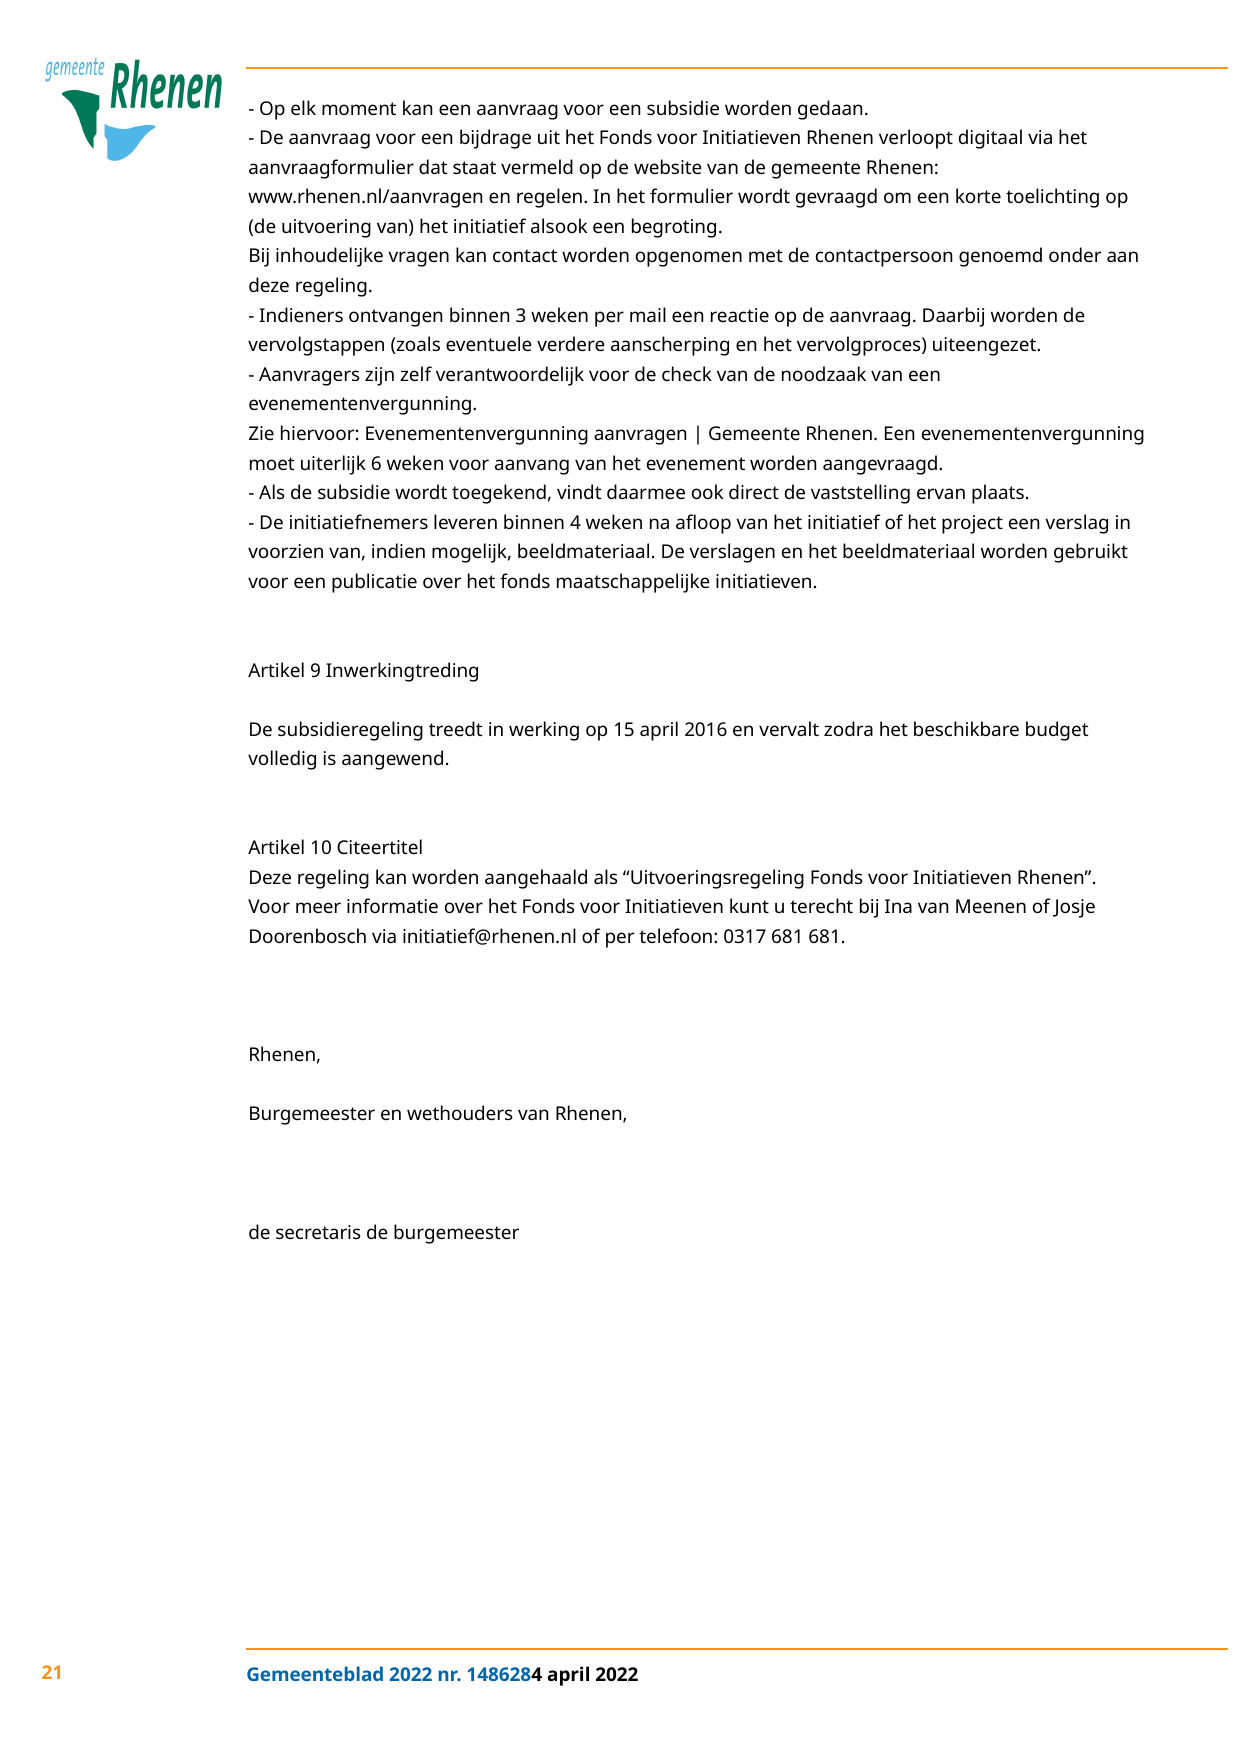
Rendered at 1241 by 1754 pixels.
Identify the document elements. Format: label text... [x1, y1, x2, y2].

text - Aanvragers zijn zelf verantwoordelijk voor de check van de noodzaak van een evenementenvergunning. [248, 361, 1152, 416]
text Voor meer informatie over het Fonds voor Initiatieven kunt u terecht bij Ina van Meenen of Josje Doorenbosch via initiatief@rhenen.nl of per telefoon: 0317 681 681. [248, 893, 1152, 949]
text Zie hiervoor: Evenementenvergunning aanvragen | Gemeente Rhenen. Een evenementenvergunning moet uiterlijk 6 weken voor aanvang van het evenement worden aangevraagd. [248, 420, 1152, 476]
text Artikel 9 Inwerkingtreding [248, 657, 1152, 683]
text - De initiatiefnemers leveren binnen 4 weken na afloop van het initiatief of het project een verslag in voorzien van, indien mogelijk, beeldmateriaal. De verslagen en het beeldmateriaal worden gebruikt voor een publicatie over het fonds maatschappelijke initiatieven. [248, 509, 1152, 594]
text Bij inhoudelijke vragen kan contact worden opgenomen met de contactpersoon genoemd onder aan deze regeling. [248, 243, 1152, 298]
text - De aanvraag voor een bijdrage uit het Fonds voor Initiatieven Rhenen verloopt digitaal via het aanvraagformulier dat staat vermeld op de website van de gemeente Rhenen: www.rhenen.nl/aanvragen en regelen. In het formulier wordt gevraagd om een korte toelichting op (de uitvoering van) het initiatief alsook een begroting. [248, 124, 1152, 239]
text - Indieners ontvangen binnen 3 weken per mail een reactie op de aanvraag. Daarbij worden de vervolgstappen (zoals eventuele verdere aanscherping en het vervolgproces) uiteengezet. [248, 302, 1152, 357]
text Burgemeester en wethouders van Rhenen, [248, 1101, 1152, 1126]
picture [41, 47, 231, 172]
text Deze regeling kan worden aangehaald als “Uitvoeringsregeling Fonds voor Initiatieven Rhenen”. [248, 864, 1152, 890]
text - Op elk moment kan een aanvraag voor een subsidie worden gedaan. [248, 95, 1152, 121]
text Rhenen, [248, 1041, 1152, 1067]
text Artikel 10 Citeertitel [248, 834, 1152, 860]
text - Als de subsidie wordt toegekend, vindt daarmee ook direct de vaststelling ervan plaats. [248, 479, 1152, 505]
text De subsidieregeling treedt in werking op 15 april 2016 en vervalt zodra het beschikbare budget volledig is aangewend. [248, 716, 1152, 771]
text de secretaris de burgemeester [248, 1219, 1152, 1245]
